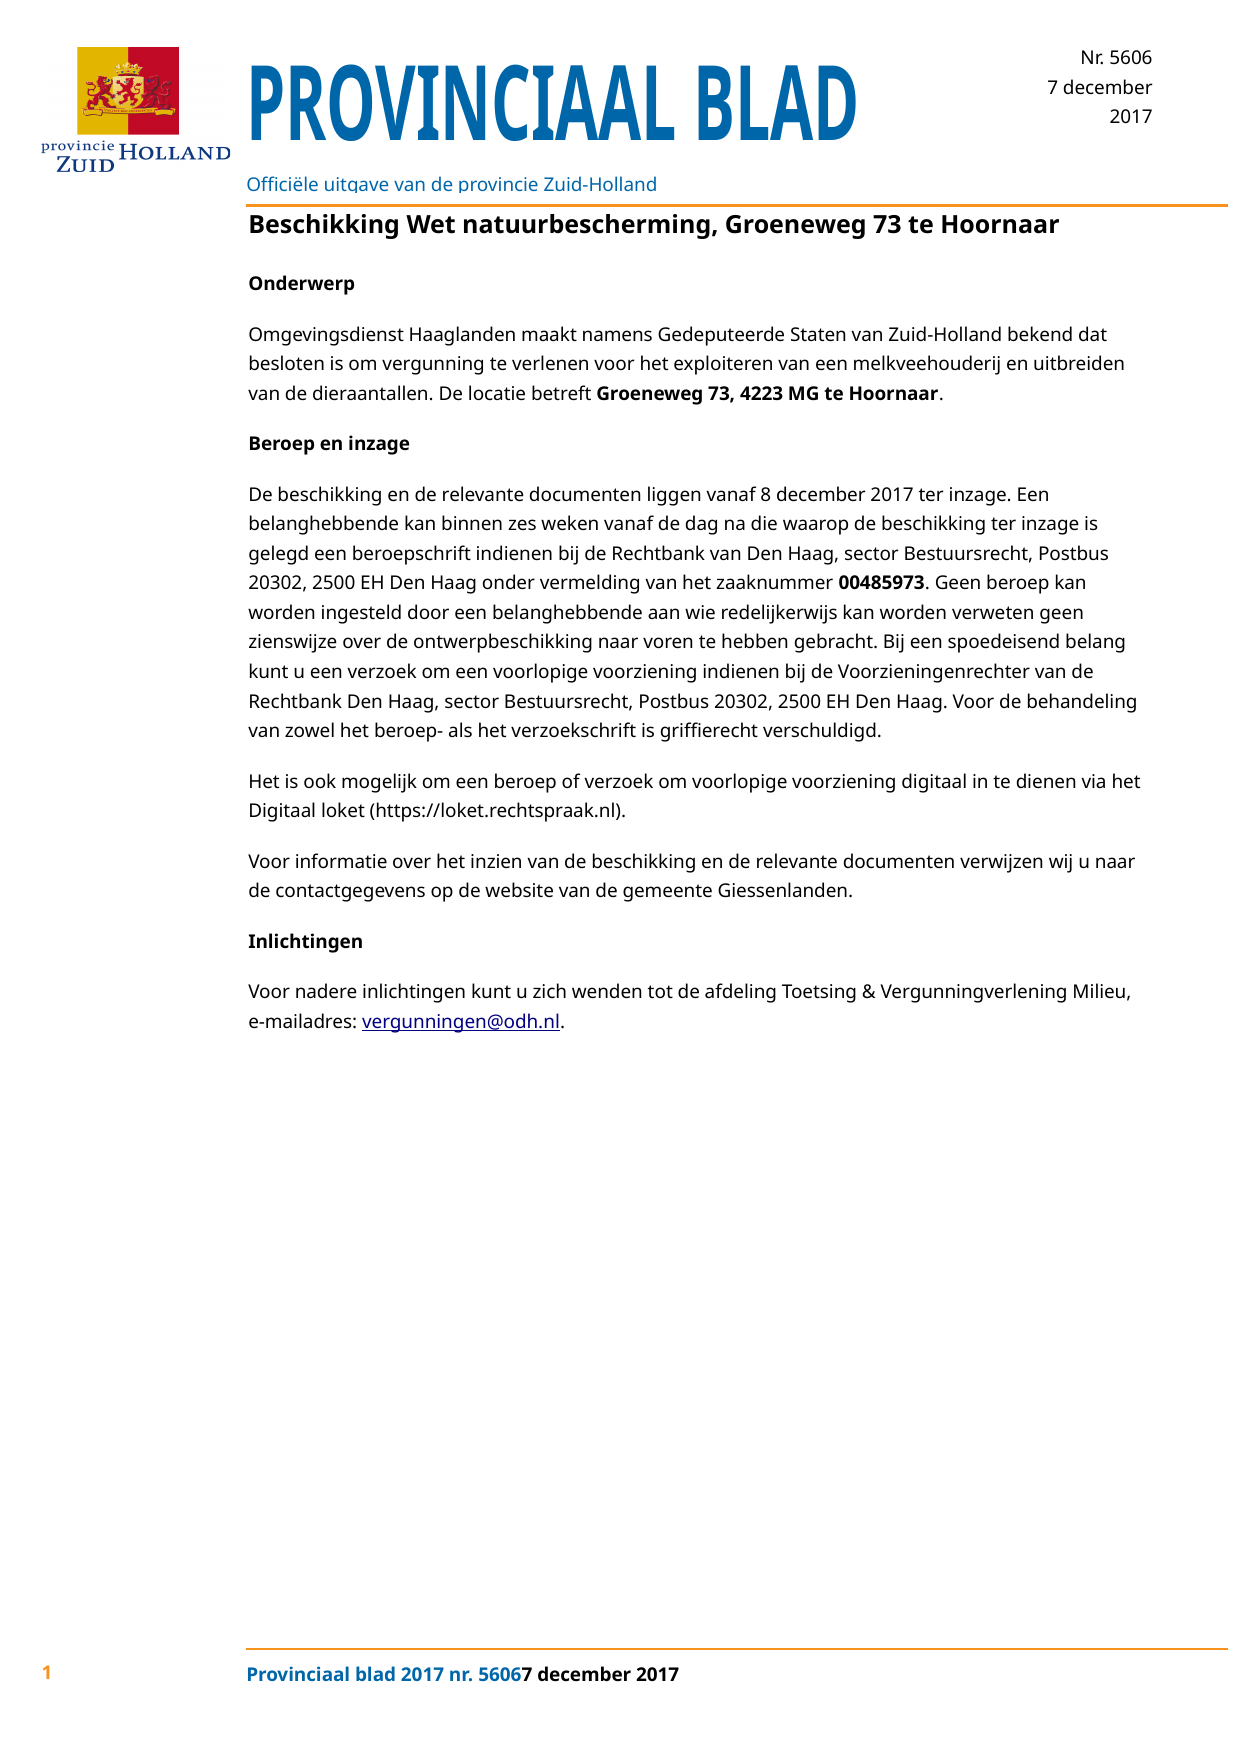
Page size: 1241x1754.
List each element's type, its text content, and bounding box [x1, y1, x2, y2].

text Voor informatie over het inzien van de beschikking en de relevante documenten verwijzen wij u naar de contactgegevens op de website van de gemeente Giessenlanden. [248, 848, 1152, 903]
text De beschikking en de relevante documenten liggen vanaf 8 december 2017 ter inzage. Een belanghebbende kan binnen zes weken vanaf de dag na die waarop de beschikking ter inzage is gelegd een beroepschrift indienen bij de Rechtbank van Den Haag, sector Bestuursrecht, Postbus 20302, 2500 EH Den Haag onder vermelding van het zaaknummer 00485973. Geen beroep kan worden ingesteld door een belanghebbende aan wie redelijkerwijs kan worden verweten geen zienswijze over de ontwerpbeschikking naar voren te hebben gebracht. Bij een spoedeisend belang kunt u een verzoek om een voorlopige voorziening indienen bij de Voorzieningenrechter van de Rechtbank Den Haag, sector Bestuursrecht, Postbus 20302, 2500 EH Den Haag. Voor de behandeling van zowel het beroep- als het verzoekschrift is griffierecht verschuldigd. [248, 481, 1152, 743]
text Onderwerp [248, 270, 1152, 296]
text Voor nadere inlichtingen kunt u zich wenden tot de afdeling Toetsing & Vergunningverlening Milieu, e-mailadres: vergunningen@odh.nl. [248, 978, 1152, 1033]
text Inlichtingen [248, 928, 1152, 953]
text Beroep en inzage [248, 430, 1152, 456]
text Het is ook mogelijk om een beroep of verzoek om voorlopige voorziening digitaal in te dienen via het Digitaal loket (https://loket.rechtspraak.nl). [248, 768, 1152, 823]
text Omgevingsdienst Haaglanden maakt namens Gedeputeerde Staten van Zuid-Holland bekend dat besloten is om vergunning te verlenen voor het exploiteren van een melkveehouderij en uitbreiden van de dieraantallen. De locatie betreft Groeneweg 73, 4223 MG te Hoornaar. [248, 321, 1152, 406]
text Beschikking Wet natuurbescherming, Groeneweg 73 te Hoornaar [248, 207, 1152, 241]
picture [41, 47, 231, 172]
